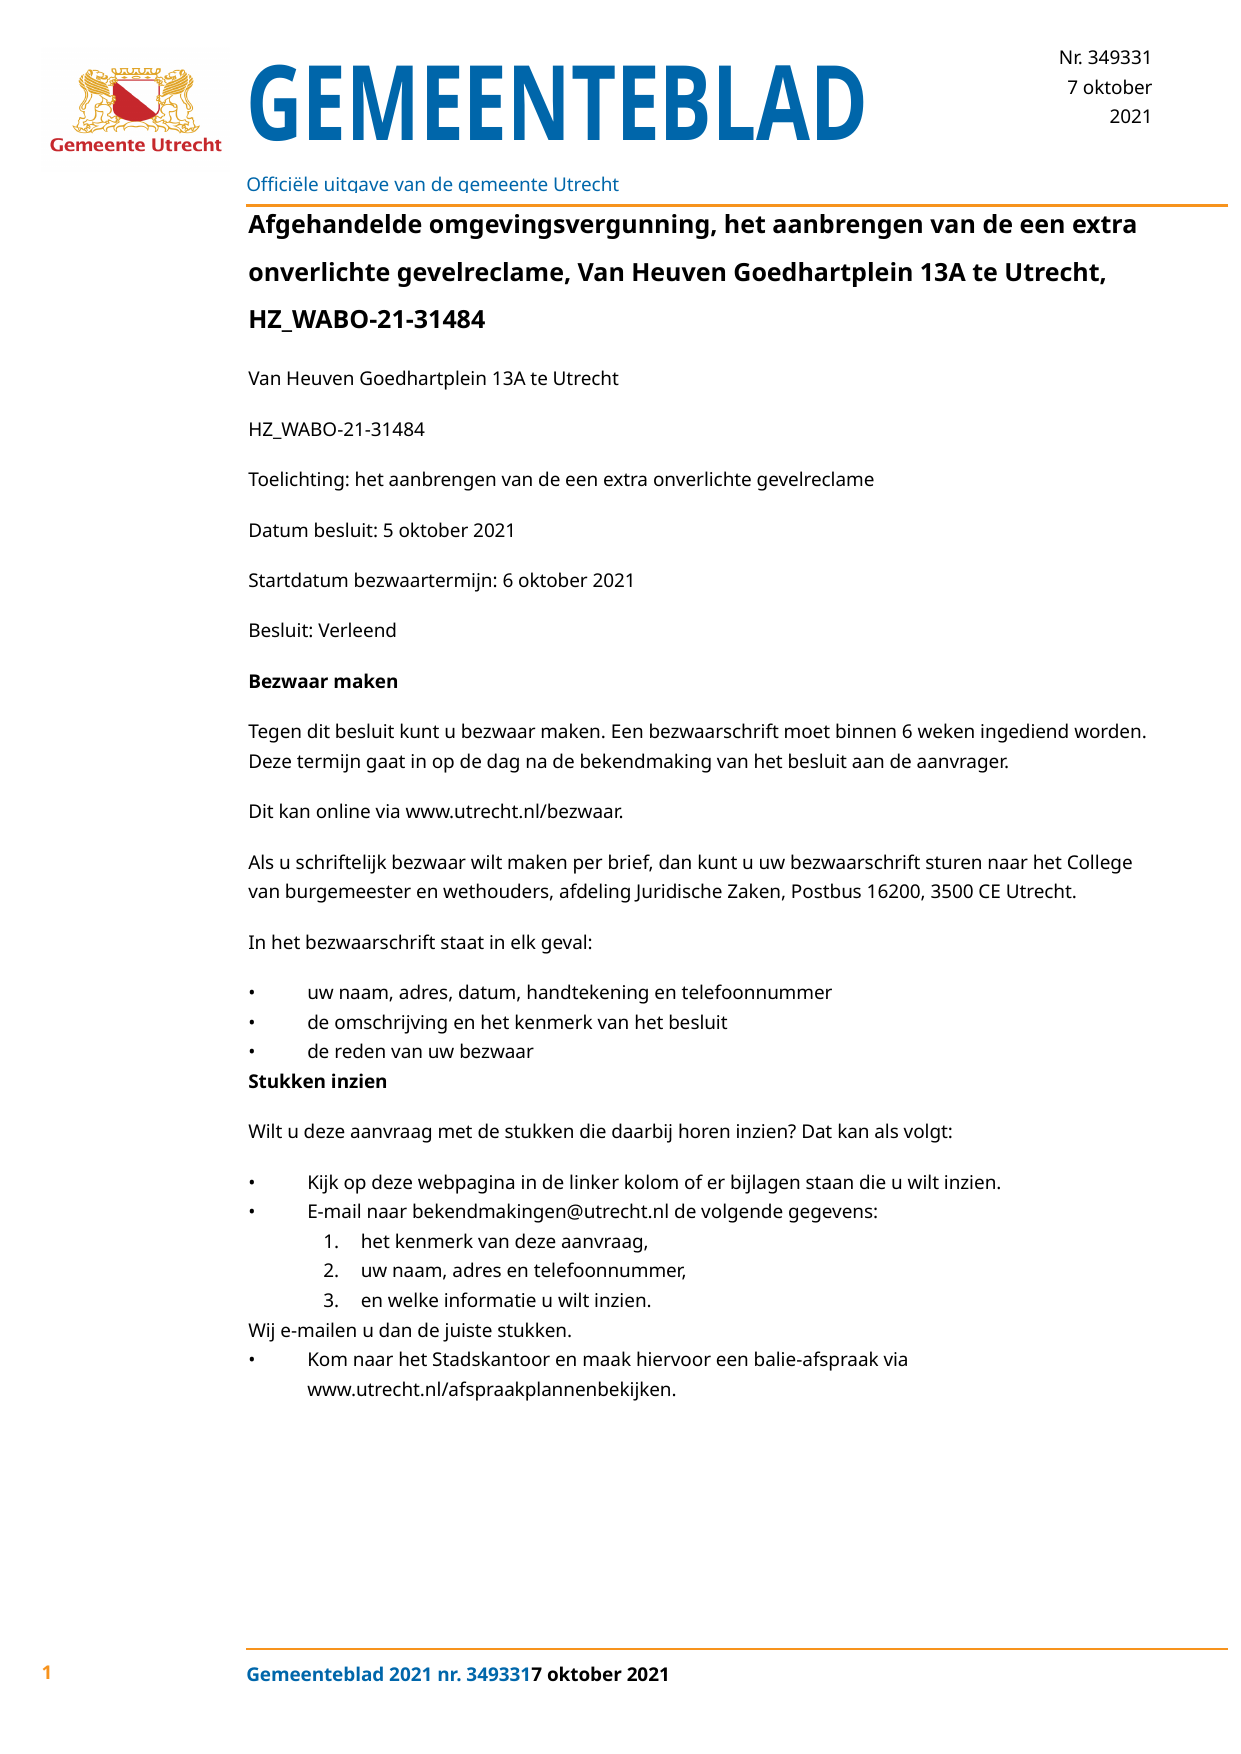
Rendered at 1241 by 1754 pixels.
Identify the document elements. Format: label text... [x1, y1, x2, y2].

text Besluit: Verleend [248, 618, 1152, 643]
text Tegen dit besluit kunt u bezwaar maken. Een bezwaarschrift moet binnen 6 weken ingediend worden. Deze termijn gaat in op de dag na de bekendmaking van het besluit aan de aanvrager. [248, 718, 1152, 774]
text Afgehandelde omgevingsvergunning, het aanbrengen van de een extra onverlichte gevelreclame, Van Heuven Goedhartplein 13A te Utrecht, HZ_WABO-21-31484 [248, 207, 1152, 336]
list Kijk op deze webpagina in de linker kolom of er bijlagen staan die u wilt inzien. [248, 1169, 1152, 1194]
text In het bezwaarschrift staat in elk geval: [248, 929, 1152, 954]
list E-mail naar bekendmakingen@utrecht.nl de volgende gegevens: [248, 1198, 1152, 1224]
text Dit kan online via www.utrecht.nl/bezwaar. [248, 798, 1152, 824]
list uw naam, adres, datum, handtekening en telefoonnummer [248, 979, 1152, 1005]
text Bezwaar maken [248, 668, 1152, 694]
text Datum besluit: 5 oktober 2021 [248, 517, 1152, 542]
text Van Heuven Goedhartplein 13A te Utrecht [248, 366, 1152, 391]
text Wilt u deze aanvraag met de stukken die daarbij horen inzien? Dat kan als volgt: [248, 1118, 1152, 1144]
text Als u schriftelijk bezwaar wilt maken per brief, dan kunt u uw bezwaarschrift sturen naar het College van burgemeester en wethouders, afdeling Juridische Zaken, Postbus 16200, 3500 CE Utrecht. [248, 849, 1152, 904]
picture [41, 47, 231, 172]
list uw naam, adres en telefoonnummer, [323, 1258, 1152, 1283]
list het kenmerk van deze aanvraag, [323, 1228, 1152, 1254]
text Stukken inzien [248, 1068, 1152, 1094]
text Wij e-mailen u dan de juiste stukken. [248, 1317, 1152, 1342]
text Startdatum bezwaartermijn: 6 oktober 2021 [248, 567, 1152, 593]
list de omschrijving en het kenmerk van het besluit [248, 1009, 1152, 1034]
list Kom naar het Stadskantoor en maak hiervoor een balie-afspraak via www.utrecht.nl/afspraakplannenbekijken. [248, 1346, 1152, 1402]
text Toelichting: het aanbrengen van de een extra onverlichte gevelreclame [248, 466, 1152, 492]
list de reden van uw bezwaar [248, 1038, 1152, 1064]
list en welke informatie u wilt inzien. [323, 1287, 1152, 1313]
text HZ_WABO-21-31484 [248, 416, 1152, 442]
